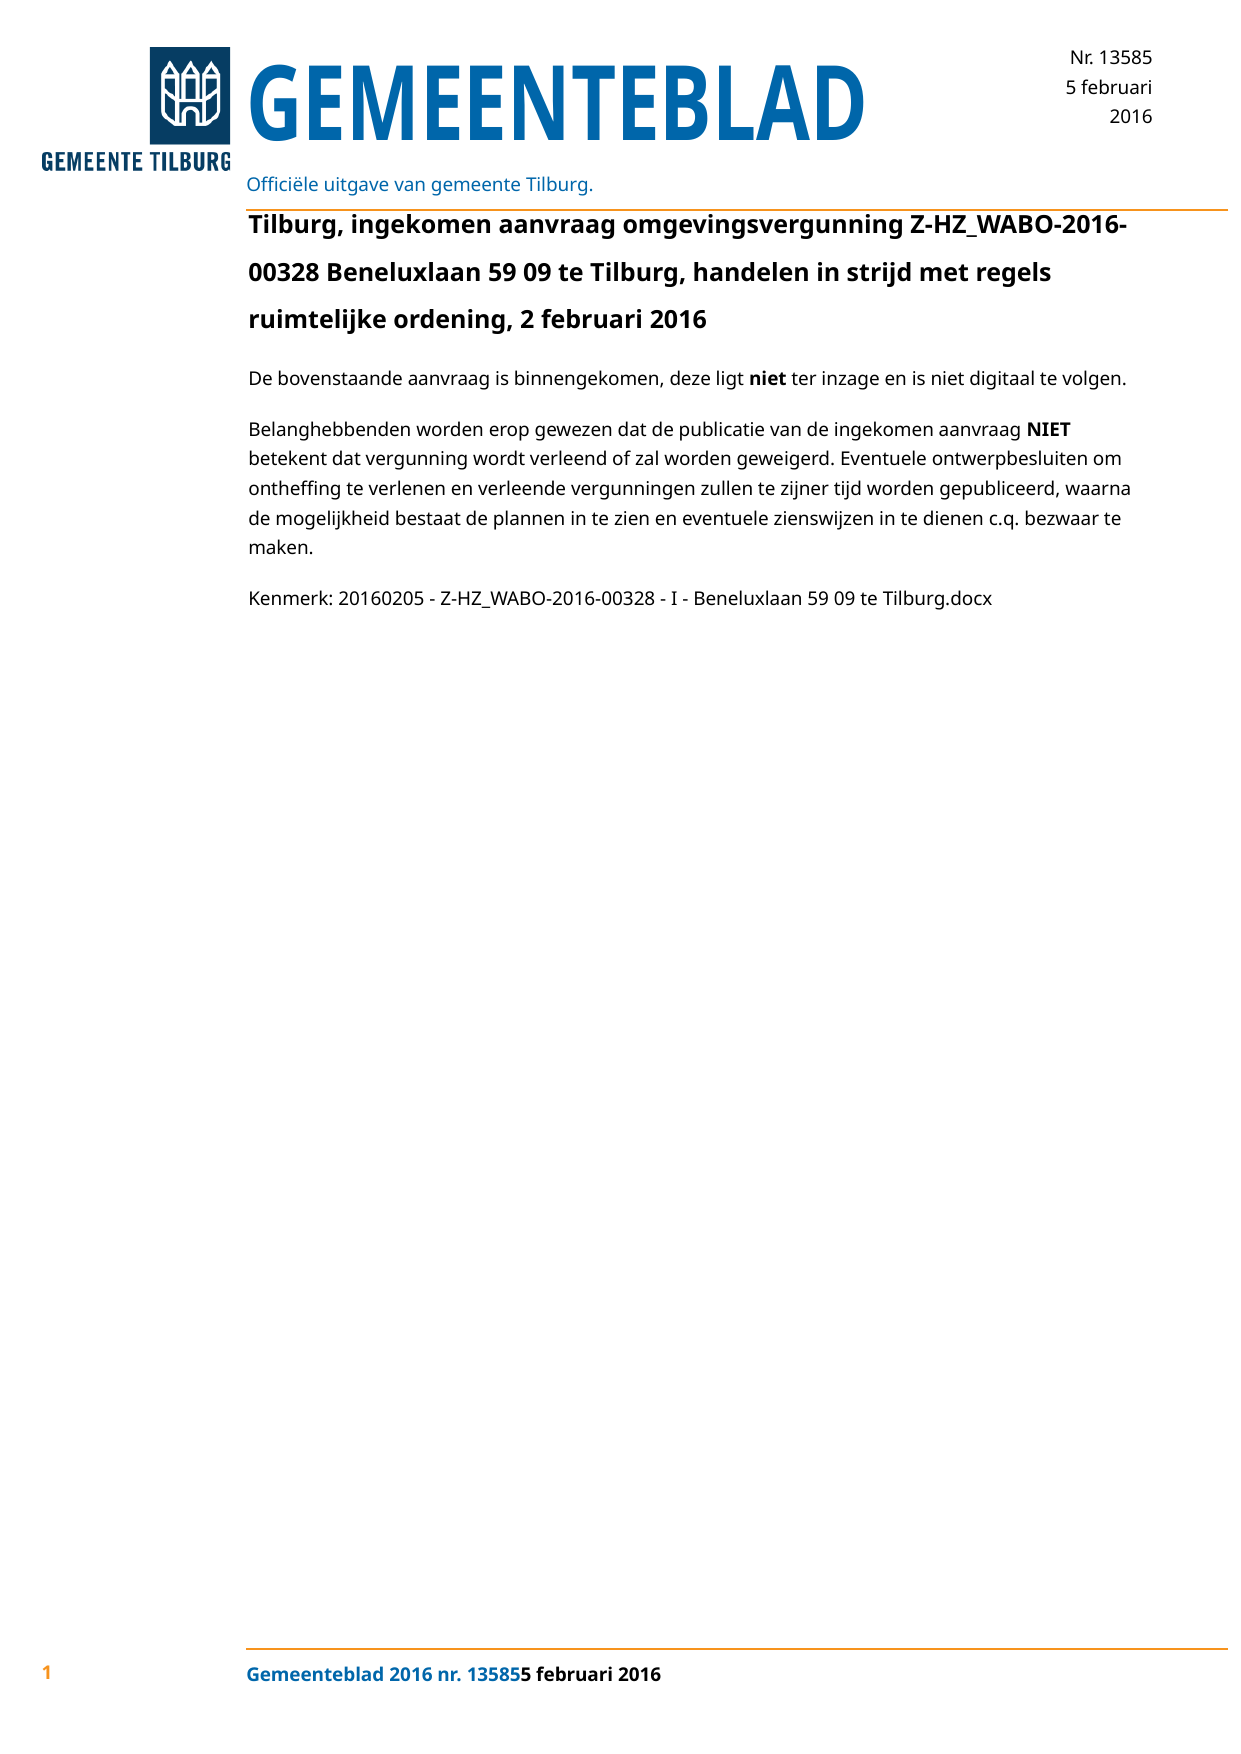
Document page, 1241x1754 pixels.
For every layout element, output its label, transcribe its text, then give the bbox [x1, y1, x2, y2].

text Belanghebbenden worden erop gewezen dat de publicatie van de ingekomen aanvraag NIET betekent dat vergunning wordt verleend of zal worden geweigerd. Eventuele ontwerpbesluiten om ontheffing te verlenen en verleende vergunningen zullen te zijner tijd worden gepubliceerd, waarna de mogelijkheid bestaat de plannen in te zien en eventuele zienswijzen in te dienen c.q. bezwaar te maken. [248, 416, 1152, 560]
text De bovenstaande aanvraag is binnengekomen, deze ligt niet ter inzage en is niet digitaal te volgen. [248, 366, 1152, 391]
text Tilburg, ingekomen aanvraag omgevingsvergunning Z-HZ_WABO-2016-00328 Beneluxlaan 59 09 te Tilburg, handelen in strijd met regels ruimtelijke ordening, 2 februari 2016 [248, 211, 1152, 336]
text Kenmerk: 20160205 - Z-HZ_WABO-2016-00328 - I - Beneluxlaan 59 09 te Tilburg.docx [248, 585, 1152, 610]
picture [41, 47, 231, 172]
